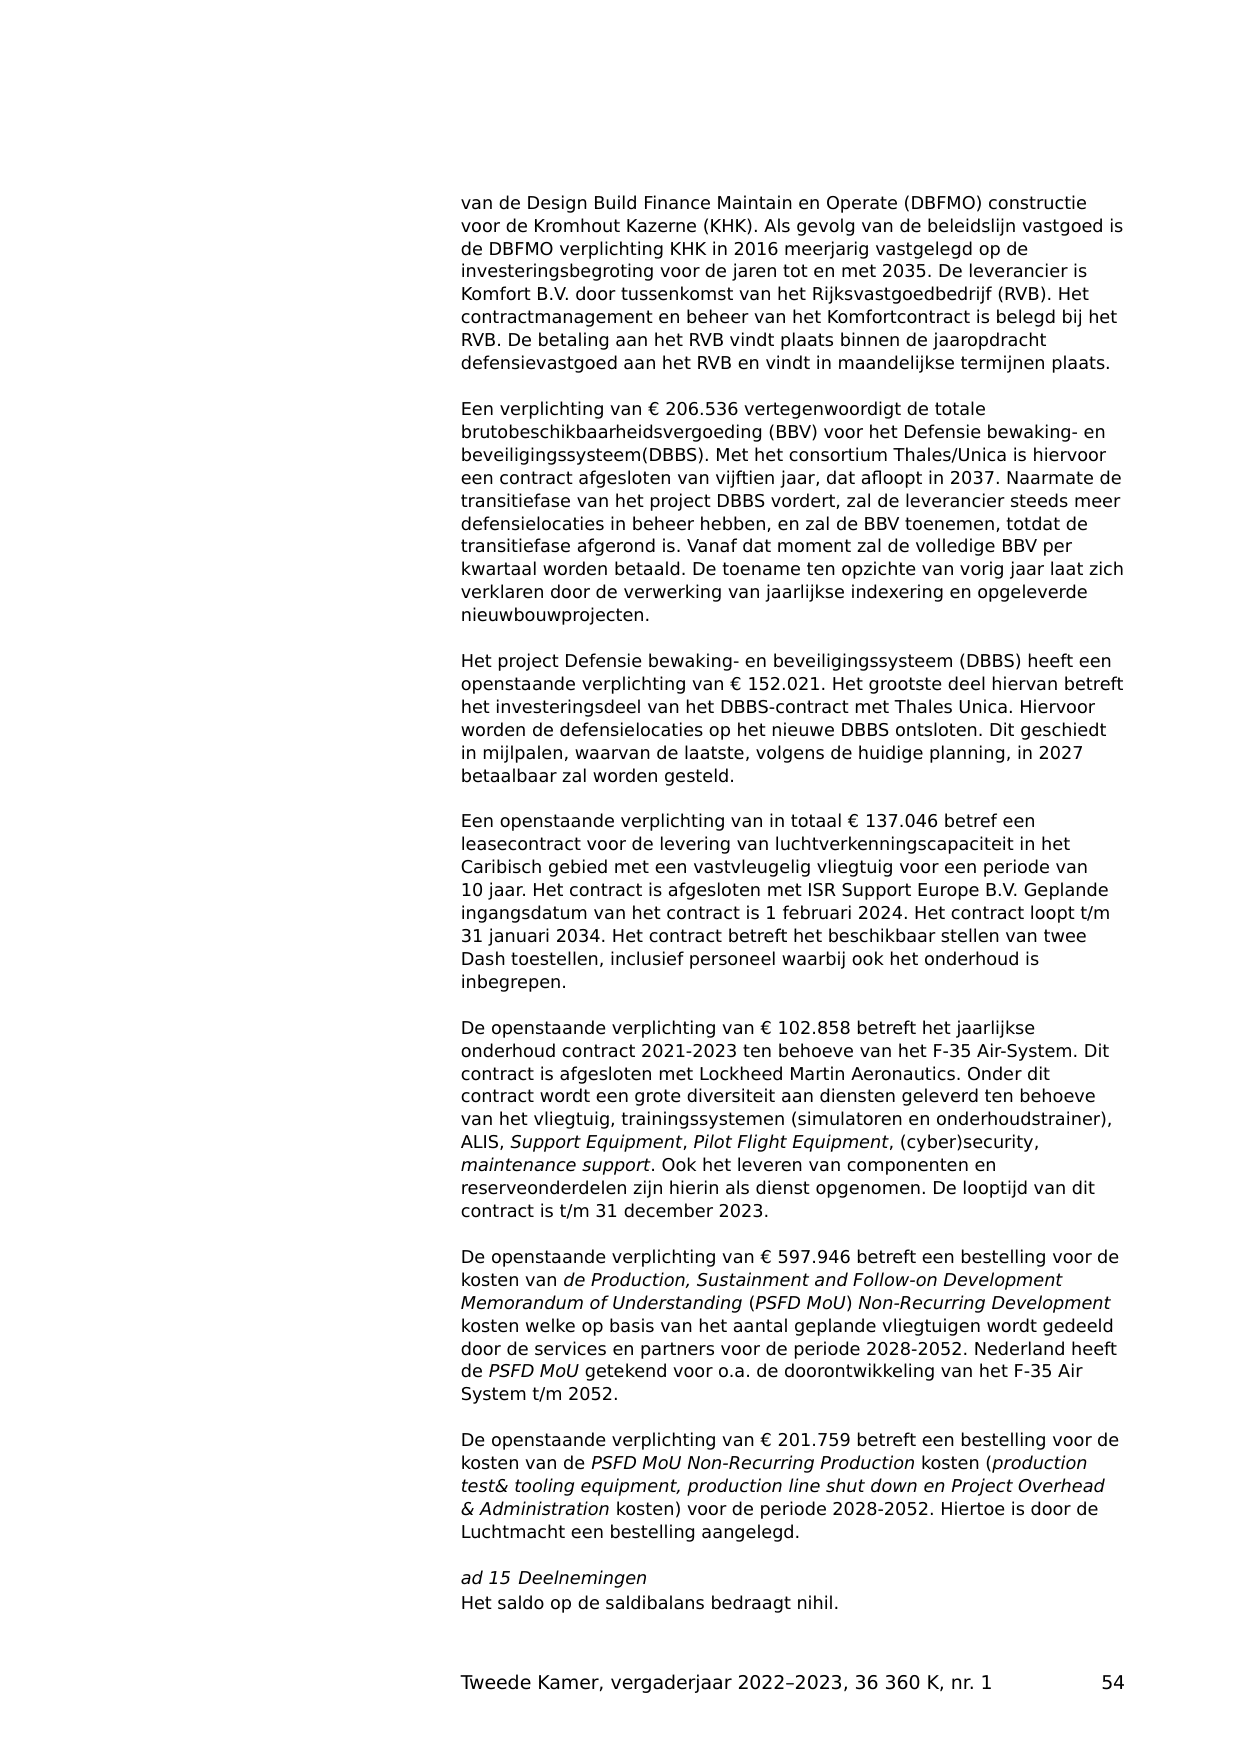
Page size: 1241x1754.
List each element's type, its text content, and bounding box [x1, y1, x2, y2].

text De openstaande verplichting van € 201.759 betreft een bestelling voor de kosten van de PSFD MoU Non-Recurring Production kosten (production test& tooling equipment, production line shut down en Project Overhead & Administration kosten) voor de periode 2028-2052. Hiertoe is door de Luchtmacht een bestelling aangelegd. [461, 1428, 1125, 1543]
text De openstaande verplichting van € 597.946 betreft een bestelling voor de kosten van de Production, Sustainment and Follow-on Development Memorandum of Understanding (PSFD MoU) Non-Recurring Development kosten welke op basis van het aantal geplande vliegtuigen wordt gedeeld door de services en partners voor de periode 2028-2052. Nederland heeft de PSFD MoU getekend voor o.a. de doorontwikkeling van het F-35 Air System t/m 2052. [461, 1245, 1125, 1405]
text ad 15 Deelnemingen [461, 1566, 1125, 1589]
text Het project Defensie bewaking- en beveiligingssysteem (DBBS) heeft een openstaande verplichting van € 152.021. Het grootste deel hiervan betreft het investeringsdeel van het DBBS-contract met Thales Unica. Hiervoor worden de defensielocaties op het nieuwe DBBS ontsloten. Dit geschiedt in mijlpalen, waarvan de laatste, volgens de huidige planning, in 2027 betaalbaar zal worden gesteld. [461, 649, 1125, 787]
text Een openstaande verplichting van in totaal € 137.046 betref een leasecontract voor de levering van luchtverkenningscapaciteit in het Caribisch gebied met een vastvleugelig vliegtuig voor een periode van 10 jaar. Het contract is afgesloten met ISR Support Europe B.V. Geplande ingangsdatum van het contract is 1 februari 2024. Het contract loopt t/m 31 januari 2034. Het contract betreft het beschikbaar stellen van twee Dash toestellen, inclusief personeel waarbij ook het onderhoud is inbegrepen. [461, 809, 1125, 993]
text Een verplichting van € 206.536 vertegenwoordigt de totale brutobeschikbaarheidsvergoeding (BBV) voor het Defensie bewaking- en beveiligingssysteem(DBBS). Met het consortium Thales/Unica is hiervoor een contract afgesloten van vijftien jaar, dat afloopt in 2037. Naarmate de transitiefase van het project DBBS vordert, zal de leverancier steeds meer defensielocaties in beheer hebben, en zal de BBV toenemen, totdat de transitiefase afgerond is. Vanaf dat moment zal de volledige BBV per kwartaal worden betaald. De toename ten opzichte van vorig jaar laat zich verklaren door de verwerking van jaarlijkse indexering en opgeleverde nieuwbouwprojecten. [461, 397, 1125, 626]
text De openstaande verplichting van € 102.858 betreft het jaarlijkse onderhoud contract 2021-2023 ten behoeve van het F-35 Air-System. Dit contract is afgesloten met Lockheed Martin Aeronautics. Onder dit contract wordt een grote diversiteit aan diensten geleverd ten behoeve van het vliegtuig, trainingssystemen (simulatoren en onderhoudstrainer), ALIS, Support Equipment, Pilot Flight Equipment, (cyber)security, maintenance support. Ook het leveren van componenten en reserveonderdelen zijn hierin als dienst opgenomen. De looptijd van dit contract is t/m 31 december 2023. [461, 1016, 1125, 1222]
text van de Design Build Finance Maintain en Operate (DBFMO) constructie voor de Kromhout Kazerne (KHK). Als gevolg van de beleidslijn vastgoed is de DBFMO verplichting KHK in 2016 meerjarig vastgelegd op de investeringsbegroting voor de jaren tot en met 2035. De leverancier is Komfort B.V. door tussenkomst van het Rijksvastgoedbedrijf (RVB). Het contractmanagement en beheer van het Komfortcontract is belegd bij het RVB. De betaling aan het RVB vindt plaats binnen de jaaropdracht defensievastgoed aan het RVB en vindt in maandelijkse termijnen plaats. [461, 191, 1125, 374]
text Het saldo op de saldibalans bedraagt nihil. [461, 1591, 1125, 1614]
